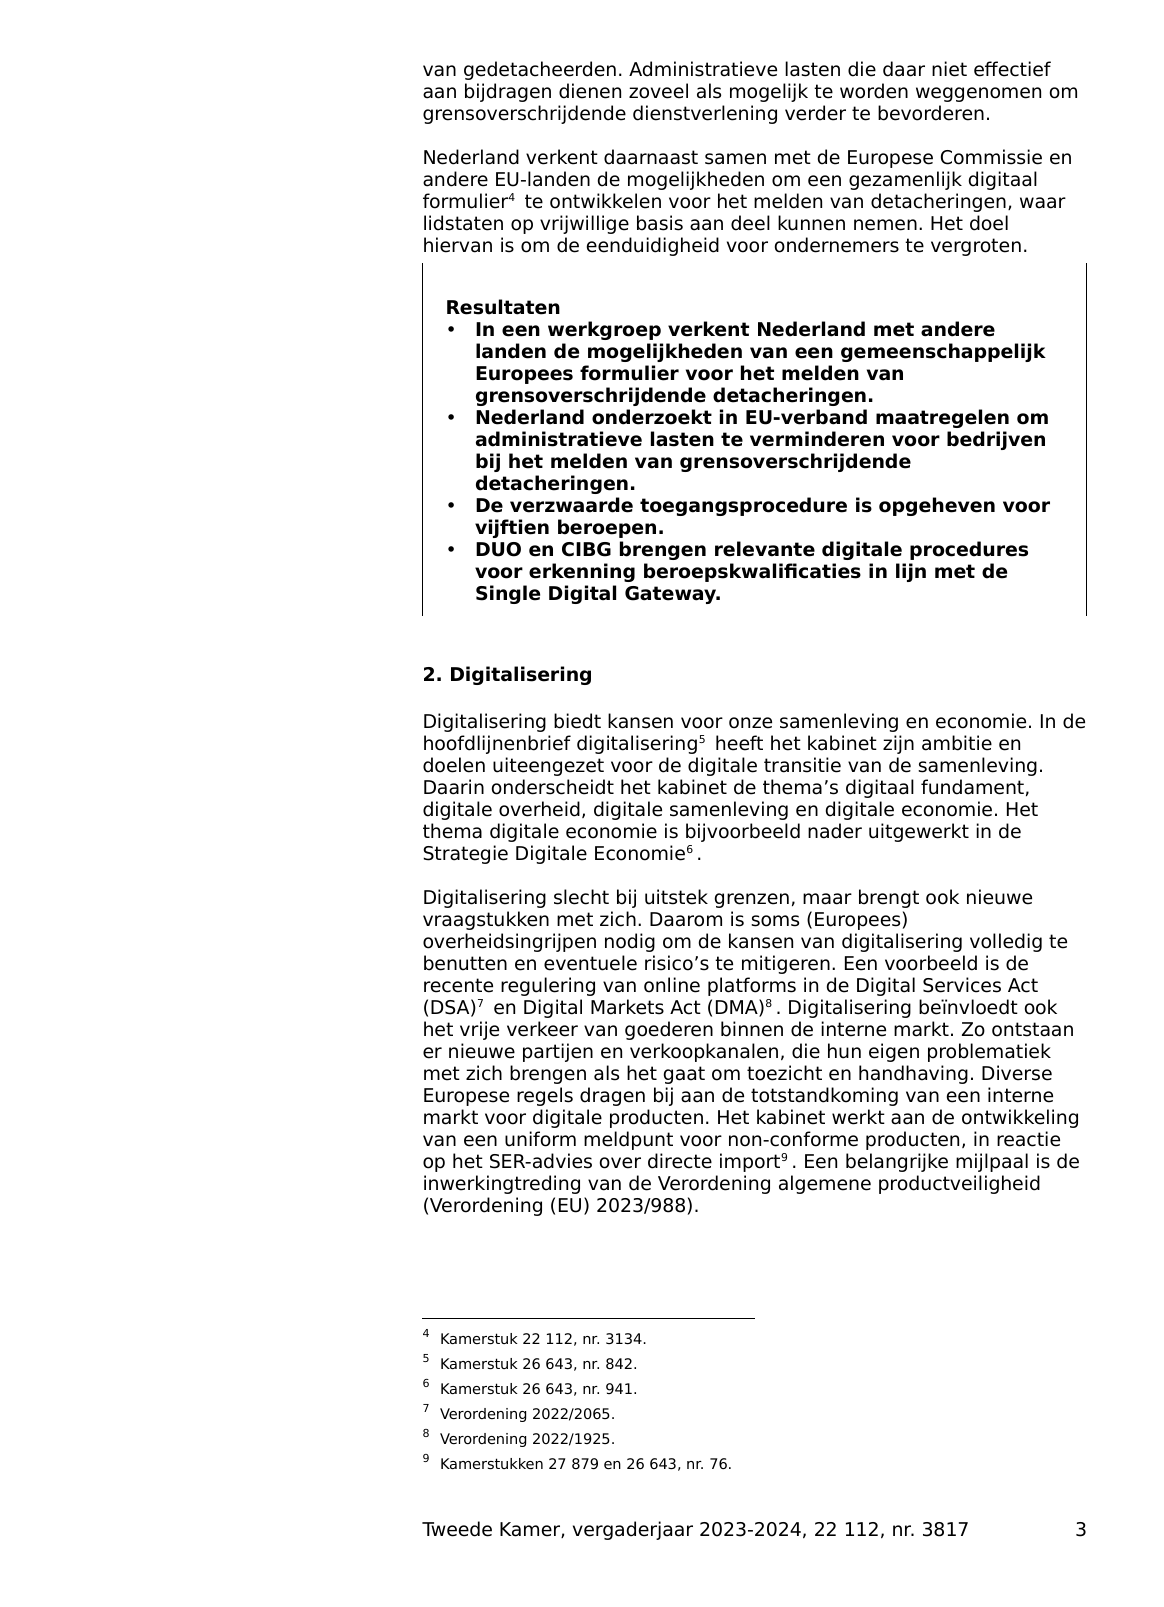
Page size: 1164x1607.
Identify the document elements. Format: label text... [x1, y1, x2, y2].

text van gedetacheerden. Administratieve lasten die daar niet effectief aan bijdragen dienen zoveel als mogelijk te worden weggenomen om grensoverschrijdende dienstverlening verder te bevorderen. [422, 59, 1087, 125]
text Kamerstuk 26 643, nr. 842. [422, 1352, 1087, 1374]
text Kamerstukken 27 879 en 26 643, nr. 76. [422, 1452, 1087, 1474]
subtitle 2. Digitalisering [422, 664, 1087, 686]
text Kamerstuk 22 112, nr. 3134. [422, 1327, 1087, 1349]
text Kamerstuk 26 643, nr. 941. [422, 1377, 1087, 1399]
text Nederland verkent daarnaast samen met de Europese Commissie en andere EU-landen de mogelijkheden om een gezamenlijk digitaal formulier te ontwikkelen voor het melden van detacheringen, waar lidstaten op vrijwillige basis aan deel kunnen nemen. Het doel hiervan is om de eenduidigheid voor ondernemers te vergroten. [422, 147, 1087, 257]
text Verordening 2022/2065. [422, 1402, 1087, 1424]
table_header Resultaten • In een werkgroep verkent Nederland met andere landen de mogelijkheden van een gemeenschappelijk Europees formulier voor het melden van grensoverschrijdende detacheringen. • Nederland onderzoekt in EU-verband maatregelen om administratieve lasten te verminderen voor bedrijven bij het melden van grensoverschrijdende detacheringen. • De verzwaarde toegangsprocedure is opgeheven voor vijftien beroepen. • DUO en CIBG brengen relevante digitale procedures voor erkenning beroepskwalificaties in lijn met de Single Digital Gateway. [423, 263, 1086, 616]
text Verordening 2022/1925. [422, 1427, 1087, 1449]
text Digitalisering biedt kansen voor onze samenleving en economie. In de hoofdlijnenbrief digitalisering heeft het kabinet zijn ambitie en doelen uiteengezet voor de digitale transitie van de samenleving. Daarin onderscheidt het kabinet de thema’s digitaal fundament, digitale overheid, digitale samenleving en digitale economie. Het thema digitale economie is bijvoorbeeld nader uitgewerkt in de Strategie Digitale Economie. [422, 711, 1087, 865]
text Digitalisering slecht bij uitstek grenzen, maar brengt ook nieuwe vraagstukken met zich. Daarom is soms (Europees) overheidsingrijpen nodig om de kansen van digitalisering volledig te benutten en eventuele risico’s te mitigeren. Een voorbeeld is de recente regulering van online platforms in de Digital Services Act (DSA) en Digital Markets Act (DMA). Digitalisering beïnvloedt ook het vrije verkeer van goederen binnen de interne markt. Zo ontstaan er nieuwe partijen en verkoopkanalen, die hun eigen problematiek met zich brengen als het gaat om toezicht en handhaving. Diverse Europese regels dragen bij aan de totstandkoming van een interne markt voor digitale producten. Het kabinet werkt aan de ontwikkeling van een uniform meldpunt voor non-conforme producten, in reactie op het SER-advies over directe import. Een belangrijke mijlpaal is de inwerkingtreding van de Verordening algemene productveiligheid (Verordening (EU) 2023/988). [422, 887, 1087, 1217]
